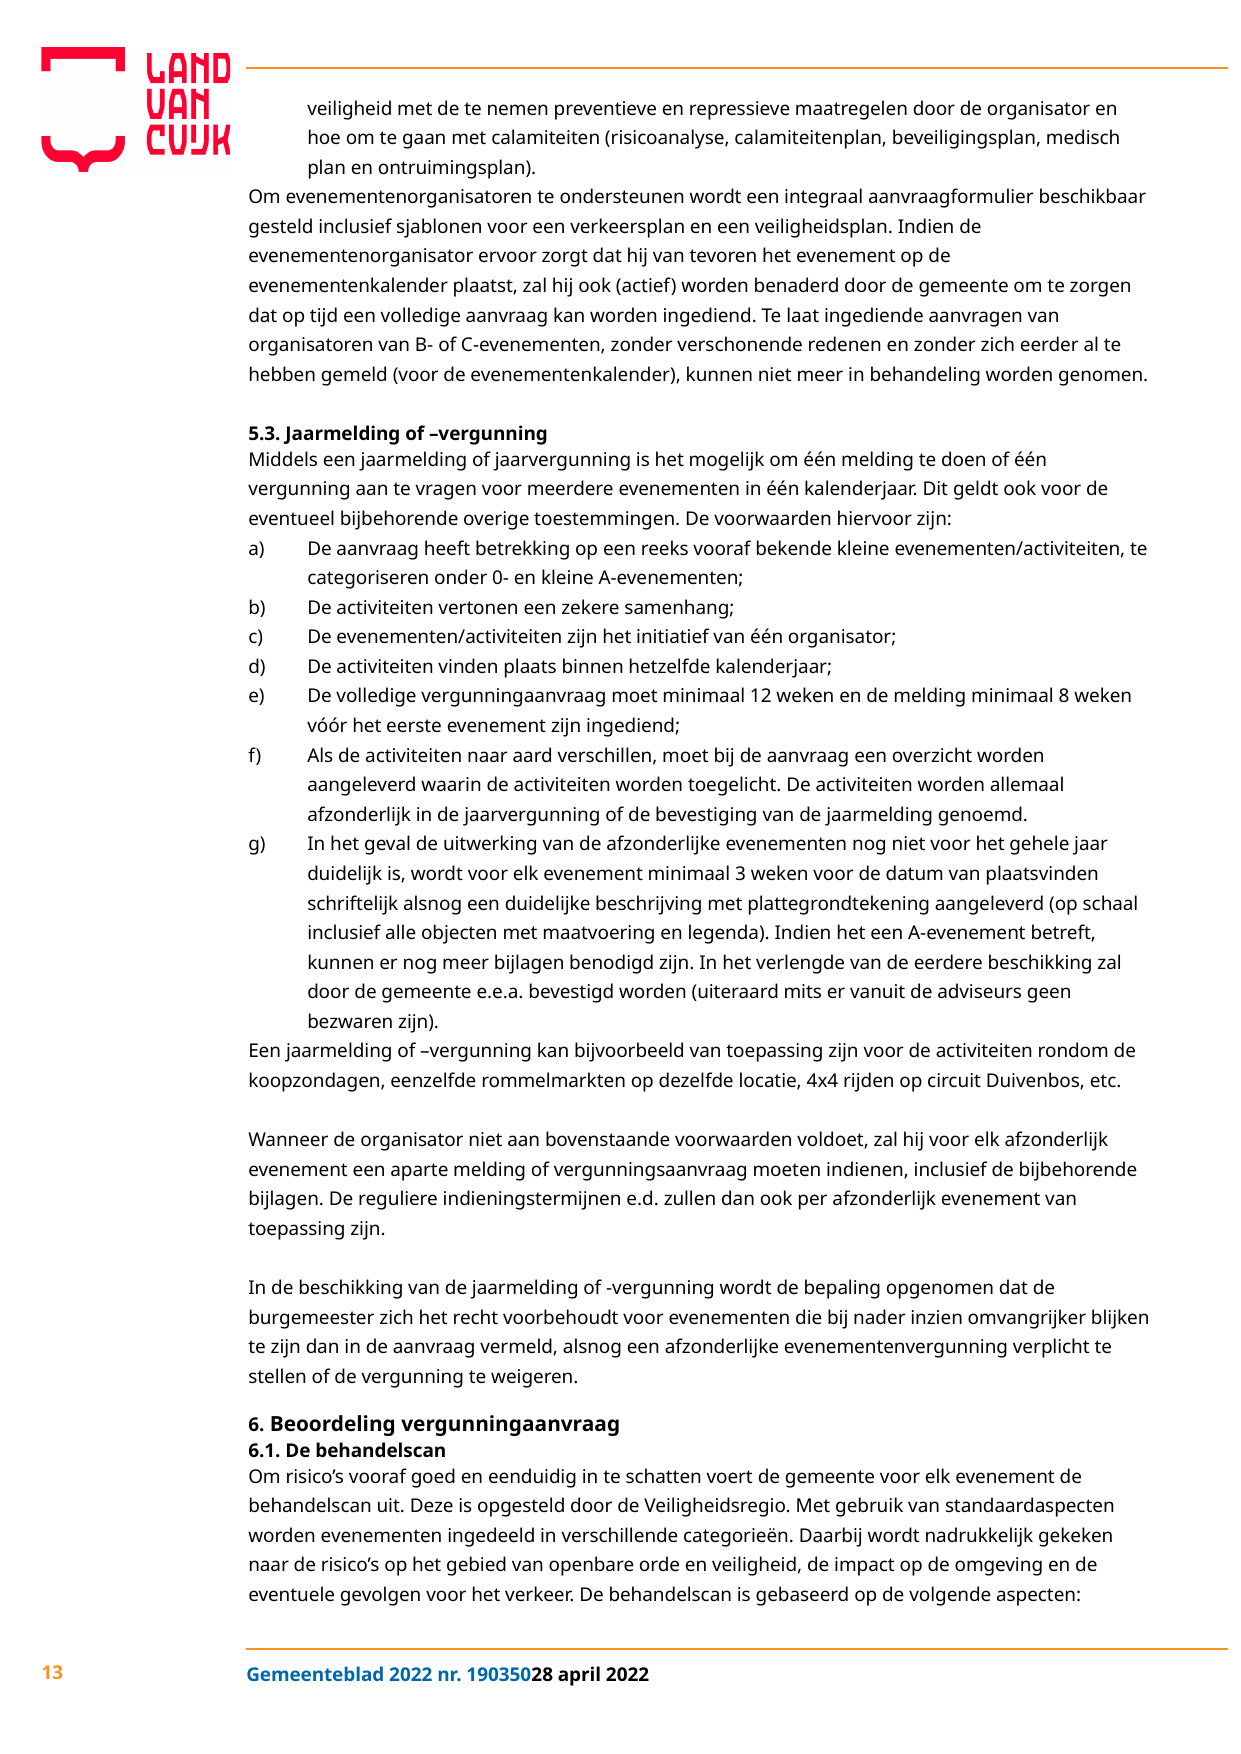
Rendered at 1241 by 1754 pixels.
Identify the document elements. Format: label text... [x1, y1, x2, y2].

list veiligheid met de te nemen preventieve en repressieve maatregelen door de organisator en hoe om te gaan met calamiteiten (risicoanalyse, calamiteitenplan, beveiligingsplan, medisch plan en ontruimingsplan). [248, 95, 1152, 180]
text 6. Beoordeling vergunningaanvraag [248, 1409, 1152, 1437]
picture [41, 47, 231, 172]
list De volledige vergunningaanvraag moet minimaal 12 weken en de melding minimaal 8 weken vóór het eerste evenement zijn ingediend; [248, 683, 1152, 738]
list De evenementen/activiteiten zijn het initiatief van één organisator; [248, 623, 1152, 649]
text Een jaarmelding of –vergunning kan bijvoorbeeld van toepassing zijn voor de activiteiten rondom de koopzondagen, eenzelfde rommelmarkten op dezelfde locatie, 4x4 rijden op circuit Duivenbos, etc. [248, 1038, 1152, 1093]
list De activiteiten vinden plaats binnen hetzelfde kalenderjaar; [248, 653, 1152, 679]
text Om risico’s vooraf goed en eenduidig in te schatten voert de gemeente voor elk evenement de behandelscan uit. Deze is opgesteld door de Veiligheidsregio. Met gebruik van standaardaspecten worden evenementen ingedeeld in verschillende categorieën. Daarbij wordt nadrukkelijk gekeken naar de risico’s op het gebied van openbare orde en veiligheid, de impact op de omgeving en de eventuele gevolgen voor het verkeer. De behandelscan is gebaseerd op de volgende aspecten: [248, 1463, 1152, 1607]
text 5.3. Jaarmelding of –vergunning [248, 420, 1152, 446]
text In de beschikking van de jaarmelding of -vergunning wordt de bepaling opgenomen dat de burgemeester zich het recht voorbehoudt voor evenementen die bij nader inzien omvangrijker blijken te zijn dan in de aanvraag vermeld, alsnog een afzonderlijke evenementenvergunning verplicht te stellen of de vergunning te weigeren. [248, 1274, 1152, 1389]
text Om evenementenorganisatoren te ondersteunen wordt een integraal aanvraagformulier beschikbaar gesteld inclusief sjablonen voor een verkeersplan en een veiligheidsplan. Indien de evenementenorganisator ervoor zorgt dat hij van tevoren het evenement op de evenementenkalender plaatst, zal hij ook (actief) worden benaderd door de gemeente om te zorgen dat op tijd een volledige aanvraag kan worden ingediend. Te laat ingediende aanvragen van organisatoren van B- of C-evenementen, zonder verschonende redenen en zonder zich eerder al te hebben gemeld (voor de evenementenkalender), kunnen niet meer in behandeling worden genomen. [248, 183, 1152, 387]
list De activiteiten vertonen een zekere samenhang; [248, 594, 1152, 619]
text Middels een jaarmelding of jaarvergunning is het mogelijk om één melding te doen of één vergunning aan te vragen voor meerdere evenementen in één kalenderjaar. Dit geldt ook voor de eventueel bijbehorende overige toestemmingen. De voorwaarden hiervoor zijn: [248, 446, 1152, 531]
list In het geval de uitwerking van de afzonderlijke evenementen nog niet voor het gehele jaar duidelijk is, wordt voor elk evenement minimaal 3 weken voor de datum van plaatsvinden schriftelijk alsnog een duidelijke beschrijving met plattegrondtekening aangeleverd (op schaal inclusief alle objecten met maatvoering en legenda). Indien het een A-evenement betreft, kunnen er nog meer bijlagen benodigd zijn. In het verlengde van de eerdere beschikking zal door de gemeente e.e.a. bevestigd worden (uiteraard mits er vanuit de adviseurs geen bezwaren zijn). [248, 831, 1152, 1034]
list De aanvraag heeft betrekking op een reeks vooraf bekende kleine evenementen/activiteiten, te categoriseren onder 0- en kleine A-evenementen; [248, 535, 1152, 590]
text 6.1. De behandelscan [248, 1437, 1152, 1463]
text Wanneer de organisator niet aan bovenstaande voorwaarden voldoet, zal hij voor elk afzonderlijk evenement een aparte melding of vergunningsaanvraag moeten indienen, inclusief de bijbehorende bijlagen. De reguliere indieningstermijnen e.d. zullen dan ook per afzonderlijk evenement van toepassing zijn. [248, 1126, 1152, 1241]
list Als de activiteiten naar aard verschillen, moet bij de aanvraag een overzicht worden aangeleverd waarin de activiteiten worden toegelicht. De activiteiten worden allemaal afzonderlijk in de jaarvergunning of de bevestiging van de jaarmelding genoemd. [248, 742, 1152, 827]
